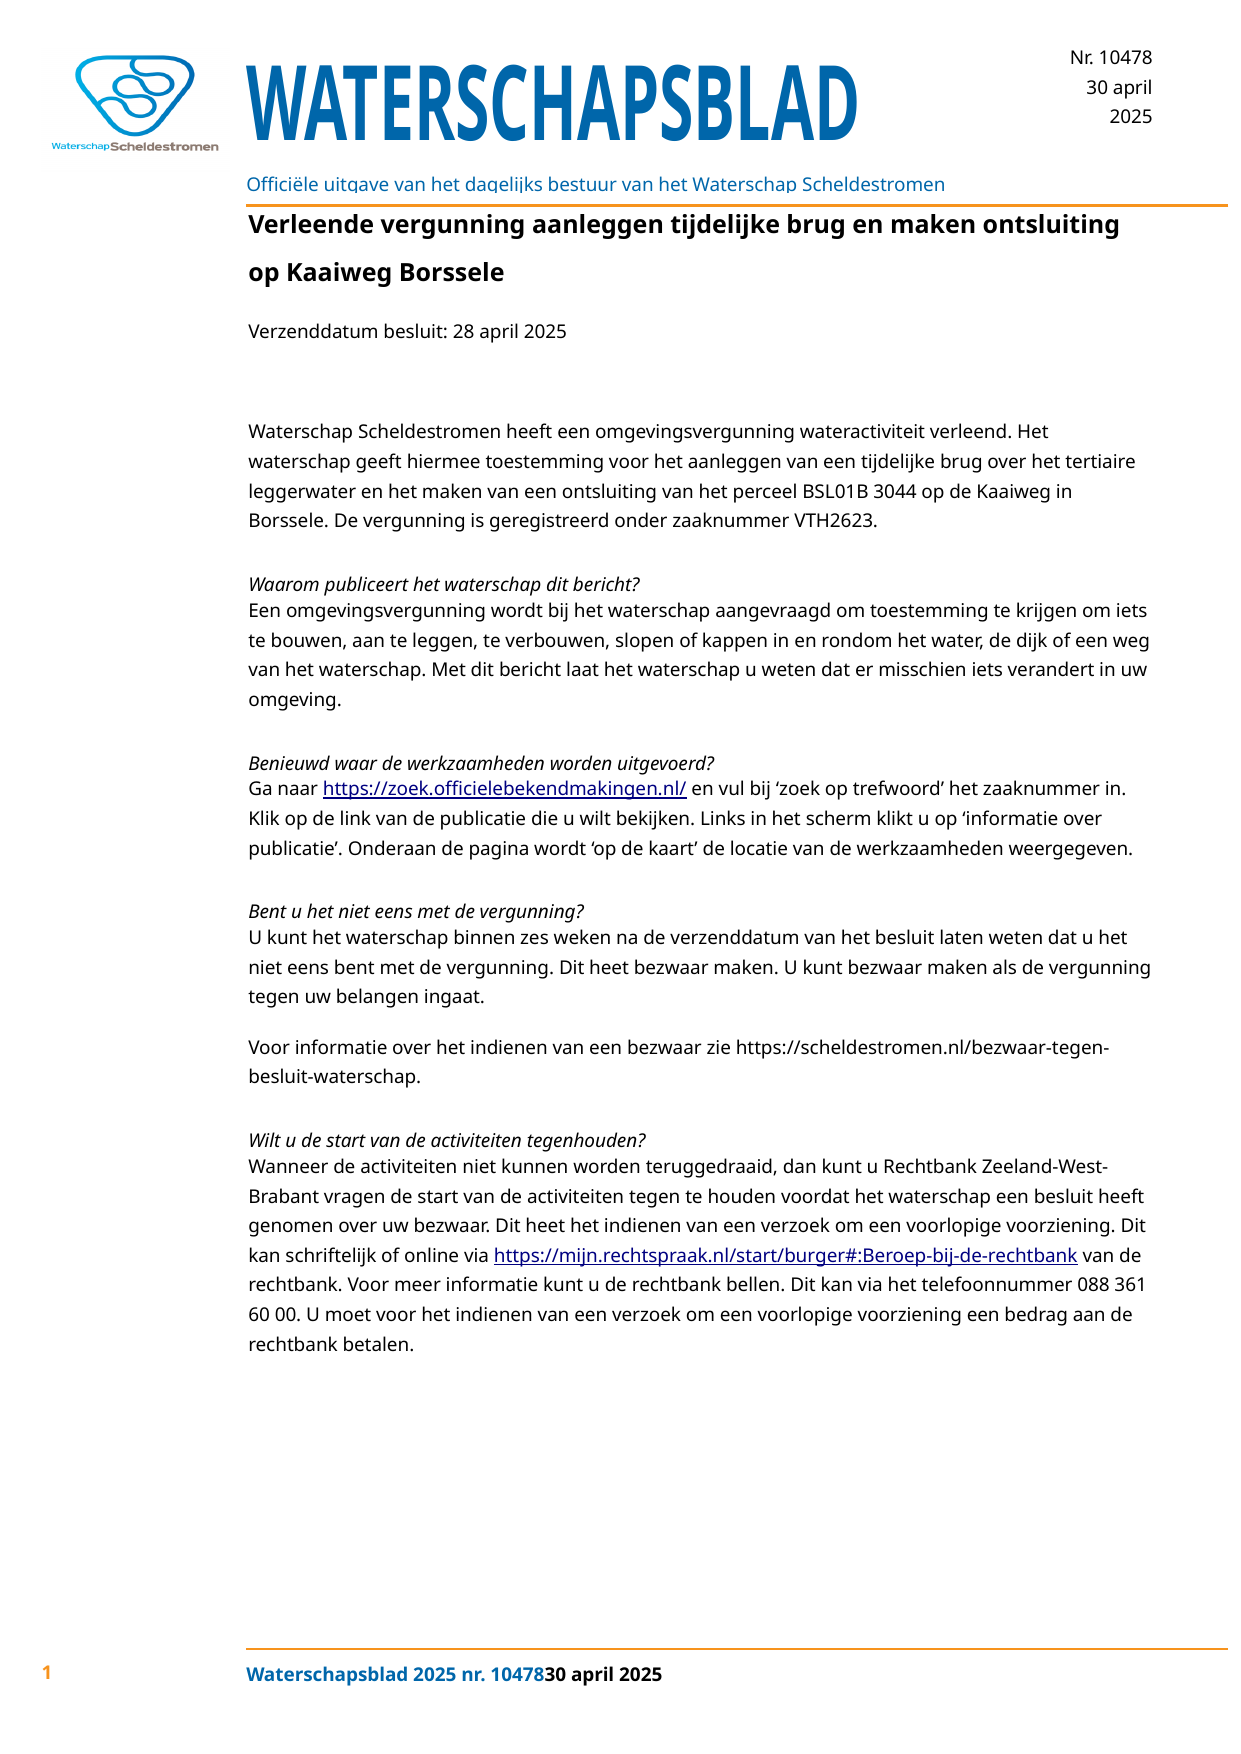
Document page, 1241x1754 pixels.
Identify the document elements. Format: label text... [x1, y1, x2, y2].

text Voor informatie over het indienen van een bezwaar zie https://scheldestromen.nl/bezwaar-tegen-besluit-waterschap. [248, 1034, 1152, 1089]
text Benieuwd waar de werkzaamheden worden uitgevoerd? [248, 750, 1152, 776]
text Wanneer de activiteiten niet kunnen worden teruggedraaid, dan kunt u Rechtbank Zeeland-West-Brabant vragen de start van de activiteiten tegen te houden voordat het waterschap een besluit heeft genomen over uw bezwaar. Dit heet het indienen van een verzoek om een voorlopige voorziening. Dit kan schriftelijk of online via https://mijn.rechtspraak.nl/start/burger#:Beroep-bij-de-rechtbank van de rechtbank. Voor meer informatie kunt u de rechtbank bellen. Dit kan via het telefoonnummer 088 361 60 00. U moet voor het indienen van een verzoek om een voorlopige voorziening een bedrag aan de rechtbank betalen. [248, 1153, 1152, 1357]
picture [41, 47, 231, 172]
text Verzenddatum besluit: 28 april 2025 [248, 318, 1152, 344]
text Ga naar https://zoek.officielebekendmakingen.nl/ en vul bij ‘zoek op trefwoord’ het zaaknummer in. Klik op de link van de publicatie die u wilt bekijken. Links in het scherm klikt u op ‘informatie over publicatie’. Onderaan de pagina wordt ‘op de kaart’ de locatie van de werkzaamheden weergegeven. [248, 776, 1152, 861]
text Waterschap Scheldestromen heeft een omgevingsvergunning wateractiviteit verleend. Het waterschap geeft hiermee toestemming voor het aanleggen van een tijdelijke brug over het tertiaire leggerwater en het maken van een ontsluiting van het perceel BSL01B 3044 op de Kaaiweg in Borssele. De vergunning is geregistreerd onder zaaknummer VTH2623. [248, 419, 1152, 533]
text Wilt u de start van de activiteiten tegenhouden? [248, 1128, 1152, 1153]
text Waarom publiceert het waterschap dit bericht? [248, 571, 1152, 597]
text Bent u het niet eens met de vergunning? [248, 899, 1152, 924]
text Verleende vergunning aanleggen tijdelijke brug en maken ontsluiting op Kaaiweg Borssele [248, 207, 1152, 288]
text U kunt het waterschap binnen zes weken na de verzenddatum van het besluit laten weten dat u het niet eens bent met de vergunning. Dit heet bezwaar maken. U kunt bezwaar maken als de vergunning tegen uw belangen ingaat. [248, 924, 1152, 1009]
text Een omgevingsvergunning wordt bij het waterschap aangevraagd om toestemming te krijgen om iets te bouwen, aan te leggen, te verbouwen, slopen of kappen in en rondom het water, de dijk of een weg van het waterschap. Met dit bericht laat het waterschap u weten dat er misschien iets verandert in uw omgeving. [248, 597, 1152, 712]
